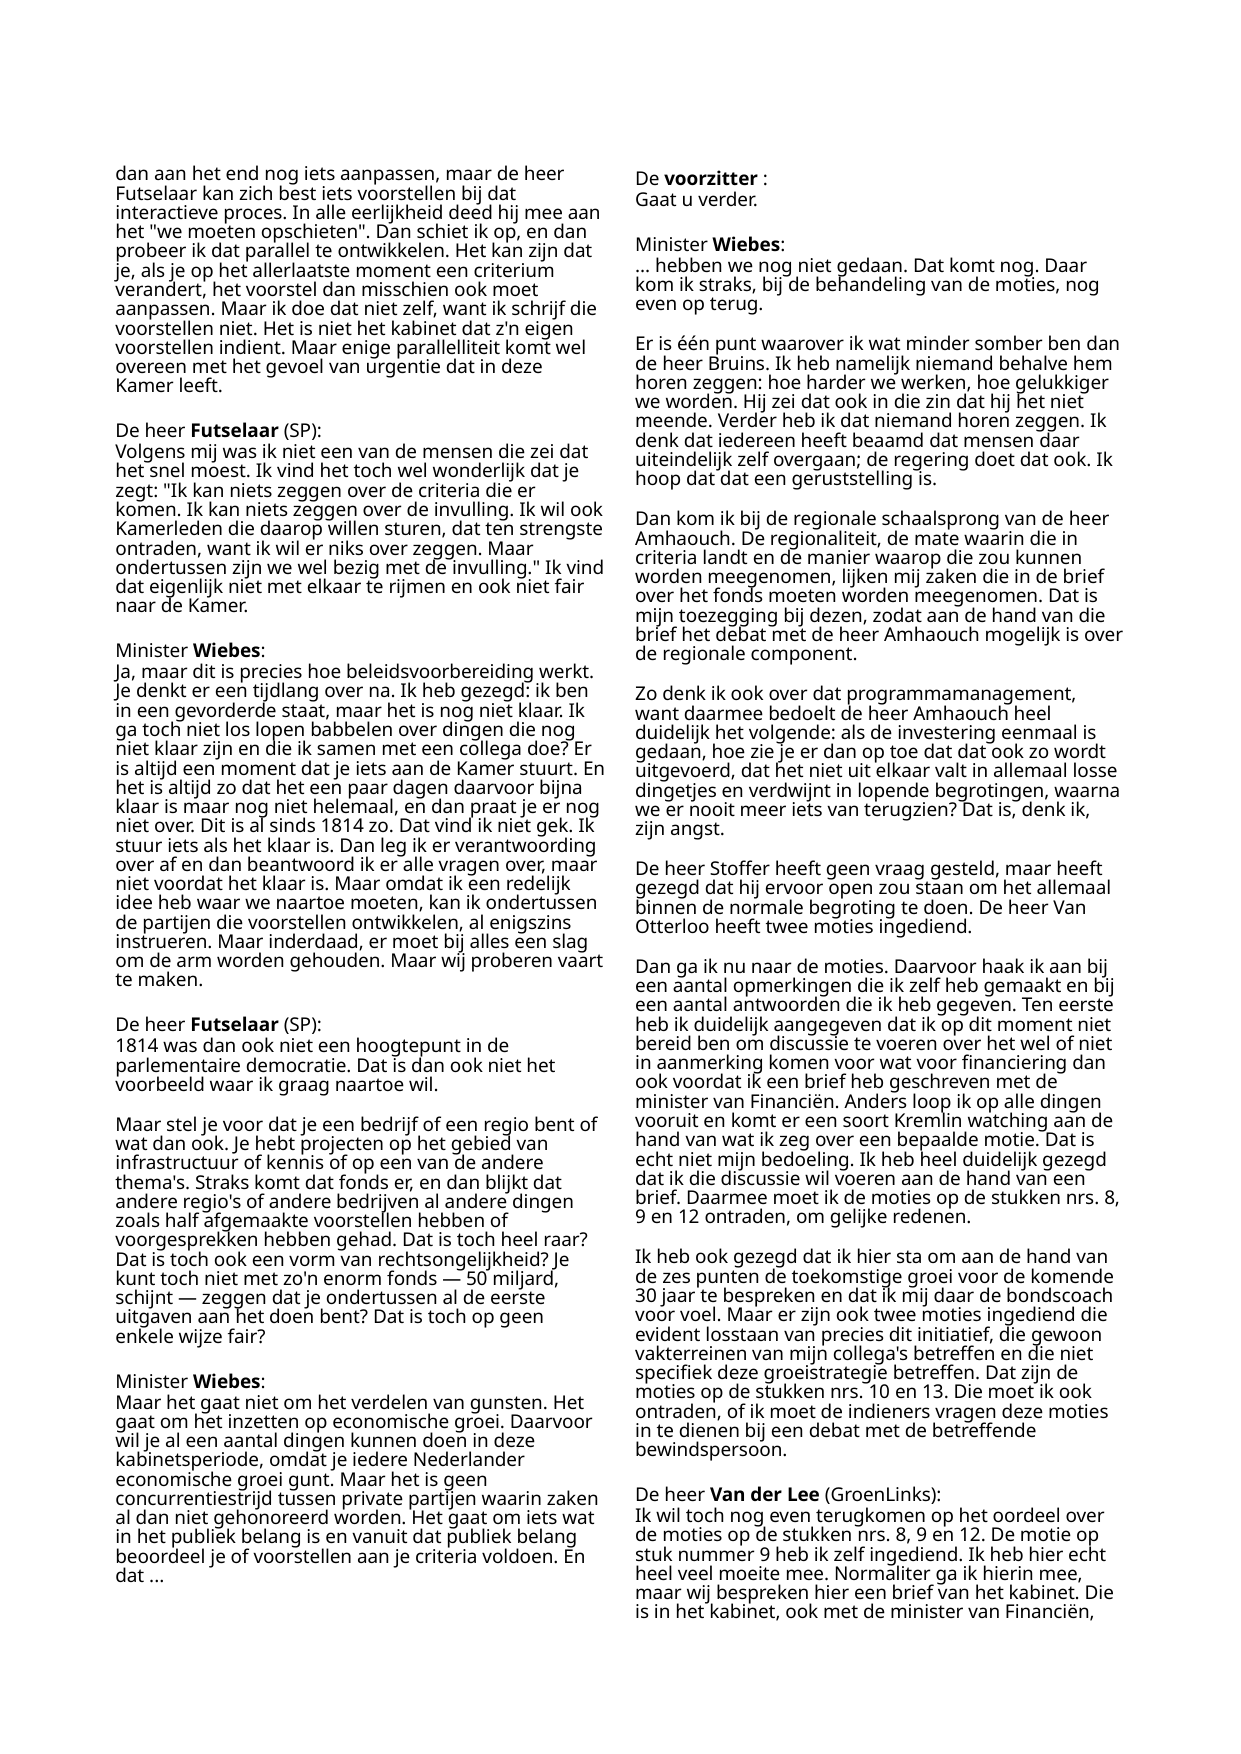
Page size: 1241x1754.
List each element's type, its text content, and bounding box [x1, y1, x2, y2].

text De voorzitter : [635, 165, 1125, 191]
text Minister Wiebes: [635, 231, 1125, 257]
text Dan kom ik bij de regionale schaalsprong van de heer Amhaouch. De regionaliteit, de mate waarin die in criteria landt en de manier waarop die zou kunnen worden meegenomen, lijken mij zaken die in de brief over het fonds moeten worden meegenomen. Dat is mijn toezegging bij dezen, zodat aan de hand van die brief het debat met de heer Amhaouch mogelijk is over de regionale component. [635, 510, 1125, 664]
text Ik heb ook gezegd dat ik hier sta om aan de hand van de zes punten de toekomstige groei voor de komende 30 jaar te bespreken en dat ik mij daar de bondscoach voor voel. Maar er zijn ook twee moties ingediend die evident losstaan van precies dit initiatief, die gewoon vakterreinen van mijn collega's betreffen en die niet specifiek deze groeistrategie betreffen. Dat zijn de moties op de stukken nrs. 10 en 13. Die moet ik ook ontraden, of ik moet de indieners vragen deze moties in te dienen bij een debat met de betreffende bewindspersoon. [635, 1248, 1125, 1460]
text Ik wil toch nog even terugkomen op het oordeel over de moties op de stukken nrs. 8, 9 en 12. De motie op stuk nummer 9 heb ik zelf ingediend. Ik heb hier echt heel veel moeite mee. Normaliter ga ik hierin mee, maar wij bespreken hier een brief van het kabinet. Die is in het kabinet, ook met de minister van Financiën, [635, 1507, 1125, 1623]
text De heer Stoffer heeft geen vraag gesteld, maar heeft gezegd dat hij ervoor open zou staan om het allemaal binnen de normale begroting te doen. De heer Van Otterloo heeft twee moties ingediend. [635, 860, 1125, 937]
text De heer Futselaar (SP): [115, 417, 605, 443]
text Minister Wiebes: [115, 637, 605, 663]
text Ja, maar dit is precies hoe beleidsvoorbereiding werkt. Je denkt er een tijdlang over na. Ik heb gezegd: ik ben in een gevorderde staat, maar het is nog niet klaar. Ik ga toch niet los lopen babbelen over dingen die nog niet klaar zijn en die ik samen met een collega doe? Er is altijd een moment dat je iets aan de Kamer stuurt. En het is altijd zo dat het een paar dagen daarvoor bijna klaar is maar nog niet helemaal, en dan praat je er nog niet over. Dit is al sinds 1814 zo. Dat vind ik niet gek. Ik stuur iets als het klaar is. Dan leg ik er verantwoording over af en dan beantwoord ik er alle vragen over, maar niet voordat het klaar is. Maar omdat ik een redelijk idee heb waar we naartoe moeten, kan ik ondertussen de partijen die voorstellen ontwikkelen, al enigszins instrueren. Maar inderdaad, er moet bij alles een slag om de arm worden gehouden. Maar wij proberen vaart te maken. [115, 663, 605, 991]
text ... hebben we nog niet gedaan. Dat komt nog. Daar kom ik straks, bij de behandeling van de moties, nog even op terug. [635, 257, 1125, 315]
text De heer Van der Lee (GroenLinks): [635, 1481, 1125, 1507]
text Maar het gaat niet om het verdelen van gunsten. Het gaat om het inzetten op economische groei. Daarvoor wil je al een aantal dingen kunnen doen in deze kabinetsperiode, omdat je iedere Nederlander economische groei gunt. Maar het is geen concurrentiestrijd tussen private partijen waarin zaken al dan niet gehonoreerd worden. Het gaat om iets wat in het publiek belang is en vanuit dat publiek belang beoordeel je of voorstellen aan je criteria voldoen. En dat ... [115, 1394, 605, 1586]
text De heer Futselaar (SP): [115, 1012, 605, 1037]
text Dan ga ik nu naar de moties. Daarvoor haak ik aan bij een aantal opmerkingen die ik zelf heb gemaakt en bij een aantal antwoorden die ik heb gegeven. Ten eerste heb ik duidelijk aangegeven dat ik op dit moment niet bereid ben om discussie te voeren over het wel of niet in aanmerking komen voor wat voor financiering dan ook voordat ik een brief heb geschreven met de minister van Financiën. Anders loop ik op alle dingen vooruit en komt er een soort Kremlin watching aan de hand van wat ik zeg over een bepaalde motie. Dat is echt niet mijn bedoeling. Ik heb heel duidelijk gezegd dat ik die discussie wil voeren aan de hand van een brief. Daarmee moet ik de moties op de stukken nrs. 8, 9 en 12 ontraden, om gelijke redenen. [635, 958, 1125, 1228]
text dan aan het end nog iets aanpassen, maar de heer Futselaar kan zich best iets voorstellen bij dat interactieve proces. In alle eerlijkheid deed hij mee aan het "we moeten opschieten". Dan schiet ik op, en dan probeer ik dat parallel te ontwikkelen. Het kan zijn dat je, als je op het allerlaatste moment een criterium verandert, het voorstel dan misschien ook moet aanpassen. Maar ik doe dat niet zelf, want ik schrijf die voorstellen niet. Het is niet het kabinet dat z'n eigen voorstellen indient. Maar enige parallelliteit komt wel overeen met het gevoel van urgentie dat in deze Kamer leeft. [115, 165, 605, 397]
text Er is één punt waarover ik wat minder somber ben dan de heer Bruins. Ik heb namelijk niemand behalve hem horen zeggen: hoe harder we werken, hoe gelukkiger we worden. Hij zei dat ook in die zin dat hij het niet meende. Verder heb ik dat niemand horen zeggen. Ik denk dat iedereen heeft beaamd dat mensen daar uiteindelijk zelf overgaan; de regering doet dat ook. Ik hoop dat dat een geruststelling is. [635, 335, 1125, 489]
text Minister Wiebes: [115, 1368, 605, 1394]
text Volgens mij was ik niet een van de mensen die zei dat het snel moest. Ik vind het toch wel wonderlijk dat je zegt: "Ik kan niets zeggen over de criteria die er komen. Ik kan niets zeggen over de invulling. Ik wil ook Kamerleden die daarop willen sturen, dat ten strengste ontraden, want ik wil er niks over zeggen. Maar ondertussen zijn we wel bezig met de invulling." Ik vind dat eigenlijk niet met elkaar te rijmen en ook niet fair naar de Kamer. [115, 443, 605, 617]
text 1814 was dan ook niet een hoogtepunt in de parlementaire democratie. Dat is dan ook niet het voorbeeld waar ik graag naartoe wil. [115, 1037, 605, 1095]
text Maar stel je voor dat je een bedrijf of een regio bent of wat dan ook. Je hebt projecten op het gebied van infrastructuur of kennis of op een van de andere thema's. Straks komt dat fonds er, en dan blijkt dat andere regio's of andere bedrijven al andere dingen zoals half afgemaakte voorstellen hebben of voorgesprekken hebben gehad. Dat is toch heel raar? Dat is toch ook een vorm van rechtsongelijkheid? Je kunt toch niet met zo'n enorm fonds — 50 miljard, schijnt — zeggen dat je ondertussen al de eerste uitgaven aan het doen bent? Dat is toch op geen enkele wijze fair? [115, 1116, 605, 1347]
text Gaat u verder. [635, 191, 1125, 210]
text Zo denk ik ook over dat programmamanagement, want daarmee bedoelt de heer Amhaouch heel duidelijk het volgende: als de investering eenmaal is gedaan, hoe zie je er dan op toe dat dat ook zo wordt uitgevoerd, dat het niet uit elkaar valt in allemaal losse dingetjes en verdwijnt in lopende begrotingen, waarna we er nooit meer iets van terugzien? Dat is, denk ik, zijn angst. [635, 685, 1125, 839]
